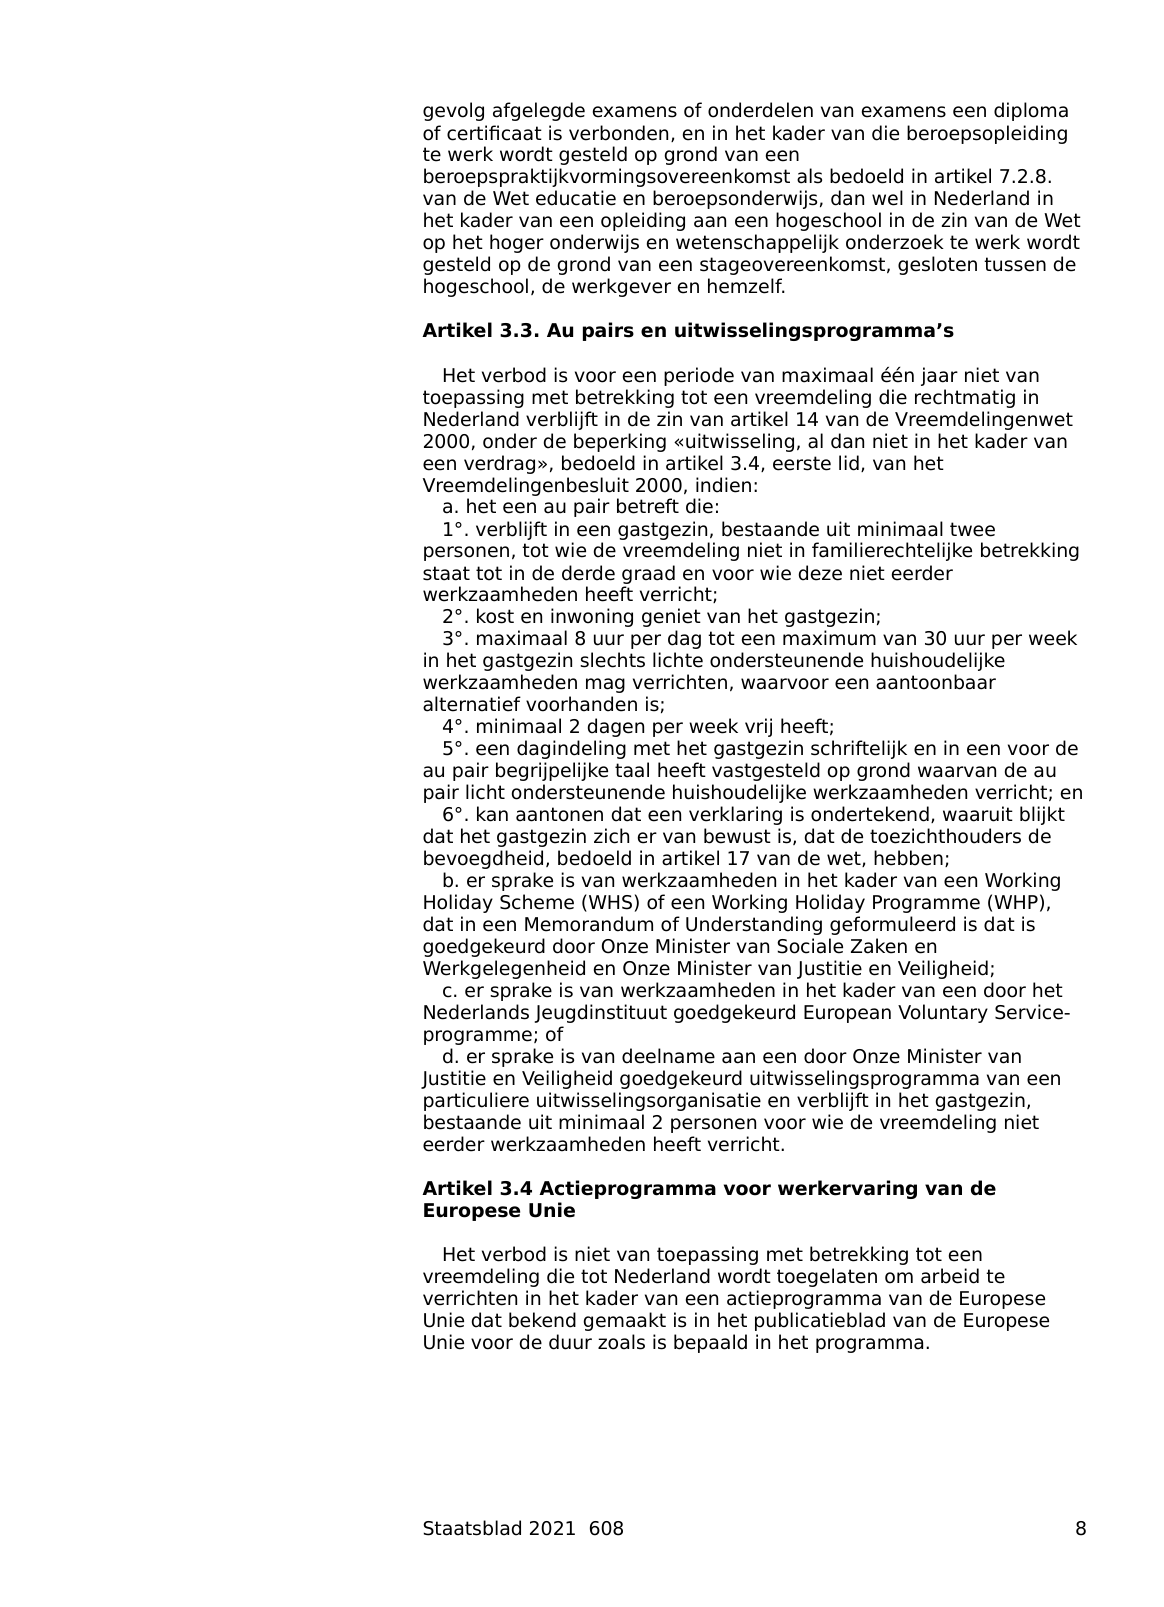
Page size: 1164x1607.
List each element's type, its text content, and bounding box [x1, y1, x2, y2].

text a. het een au pair betreft die: [422, 496, 1087, 518]
text 3°. maximaal 8 uur per dag tot een maximum van 30 uur per week in het gastgezin slechts lichte ondersteunende huishoudelijke werkzaamheden mag verrichten, waarvoor een aantoonbaar alternatief voorhanden is; [422, 628, 1087, 716]
subtitle Artikel 3.3. Au pairs en uitwisselingsprogramma’s [422, 320, 1087, 342]
text b. er sprake is van werkzaamheden in het kader van een Working Holiday Scheme (WHS) of een Working Holiday Programme (WHP), dat in een Memorandum of Understanding geformuleerd is dat is goedgekeurd door Onze Minister van Sociale Zaken en Werkgelegenheid en Onze Minister van Justitie en Veiligheid; [422, 870, 1087, 980]
text 5°. een dagindeling met het gastgezin schriftelijk en in een voor de au pair begrijpelijke taal heeft vastgesteld op grond waarvan de au pair licht ondersteunende huishoudelijke werkzaamheden verricht; en [422, 738, 1087, 804]
text 1°. verblijft in een gastgezin, bestaande uit minimaal twee personen, tot wie de vreemdeling niet in familierechtelijke betrekking staat tot in de derde graad en voor wie deze niet eerder werkzaamheden heeft verricht; [422, 518, 1087, 606]
text 4°. minimaal 2 dagen per week vrij heeft; [422, 716, 1087, 738]
text c. er sprake is van werkzaamheden in het kader van een door het Nederlands Jeugdinstituut goedgekeurd European Voluntary Service-programme; of [422, 980, 1087, 1046]
text gevolg afgelegde examens of onderdelen van examens een diploma of certificaat is verbonden, en in het kader van die beroepsopleiding te werk wordt gesteld op grond van een beroepspraktijkvormingsovereenkomst als bedoeld in artikel 7.2.8. van de Wet educatie en beroepsonderwijs, dan wel in Nederland in het kader van een opleiding aan een hogeschool in de zin van de Wet op het hoger onderwijs en wetenschappelijk onderzoek te werk wordt gesteld op de grond van een stageovereenkomst, gesloten tussen de hogeschool, de werkgever en hemzelf. [422, 100, 1087, 298]
text 2°. kost en inwoning geniet van het gastgezin; [422, 606, 1087, 628]
text d. er sprake is van deelname aan een door Onze Minister van Justitie en Veiligheid goedgekeurd uitwisselingsprogramma van een particuliere uitwisselingsorganisatie en verblijft in het gastgezin, bestaande uit minimaal 2 personen voor wie de vreemdeling niet eerder werkzaamheden heeft verricht. [422, 1046, 1087, 1156]
text Het verbod is voor een periode van maximaal één jaar niet van toepassing met betrekking tot een vreemdeling die rechtmatig in Nederland verblijft in de zin van artikel 14 van de Vreemdelingenwet 2000, onder de beperking «uitwisseling, al dan niet in het kader van een verdrag», bedoeld in artikel 3.4, eerste lid, van het Vreemdelingenbesluit 2000, indien: [422, 364, 1087, 496]
subtitle Artikel 3.4 Actieprogramma voor werkervaring van de Europese Unie [422, 1178, 1087, 1222]
text Het verbod is niet van toepassing met betrekking tot een vreemdeling die tot Nederland wordt toegelaten om arbeid te verrichten in het kader van een actieprogramma van de Europese Unie dat bekend gemaakt is in het publicatieblad van de Europese Unie voor de duur zoals is bepaald in het programma. [422, 1244, 1087, 1354]
text 6°. kan aantonen dat een verklaring is ondertekend, waaruit blijkt dat het gastgezin zich er van bewust is, dat de toezichthouders de bevoegdheid, bedoeld in artikel 17 van de wet, hebben; [422, 804, 1087, 870]
